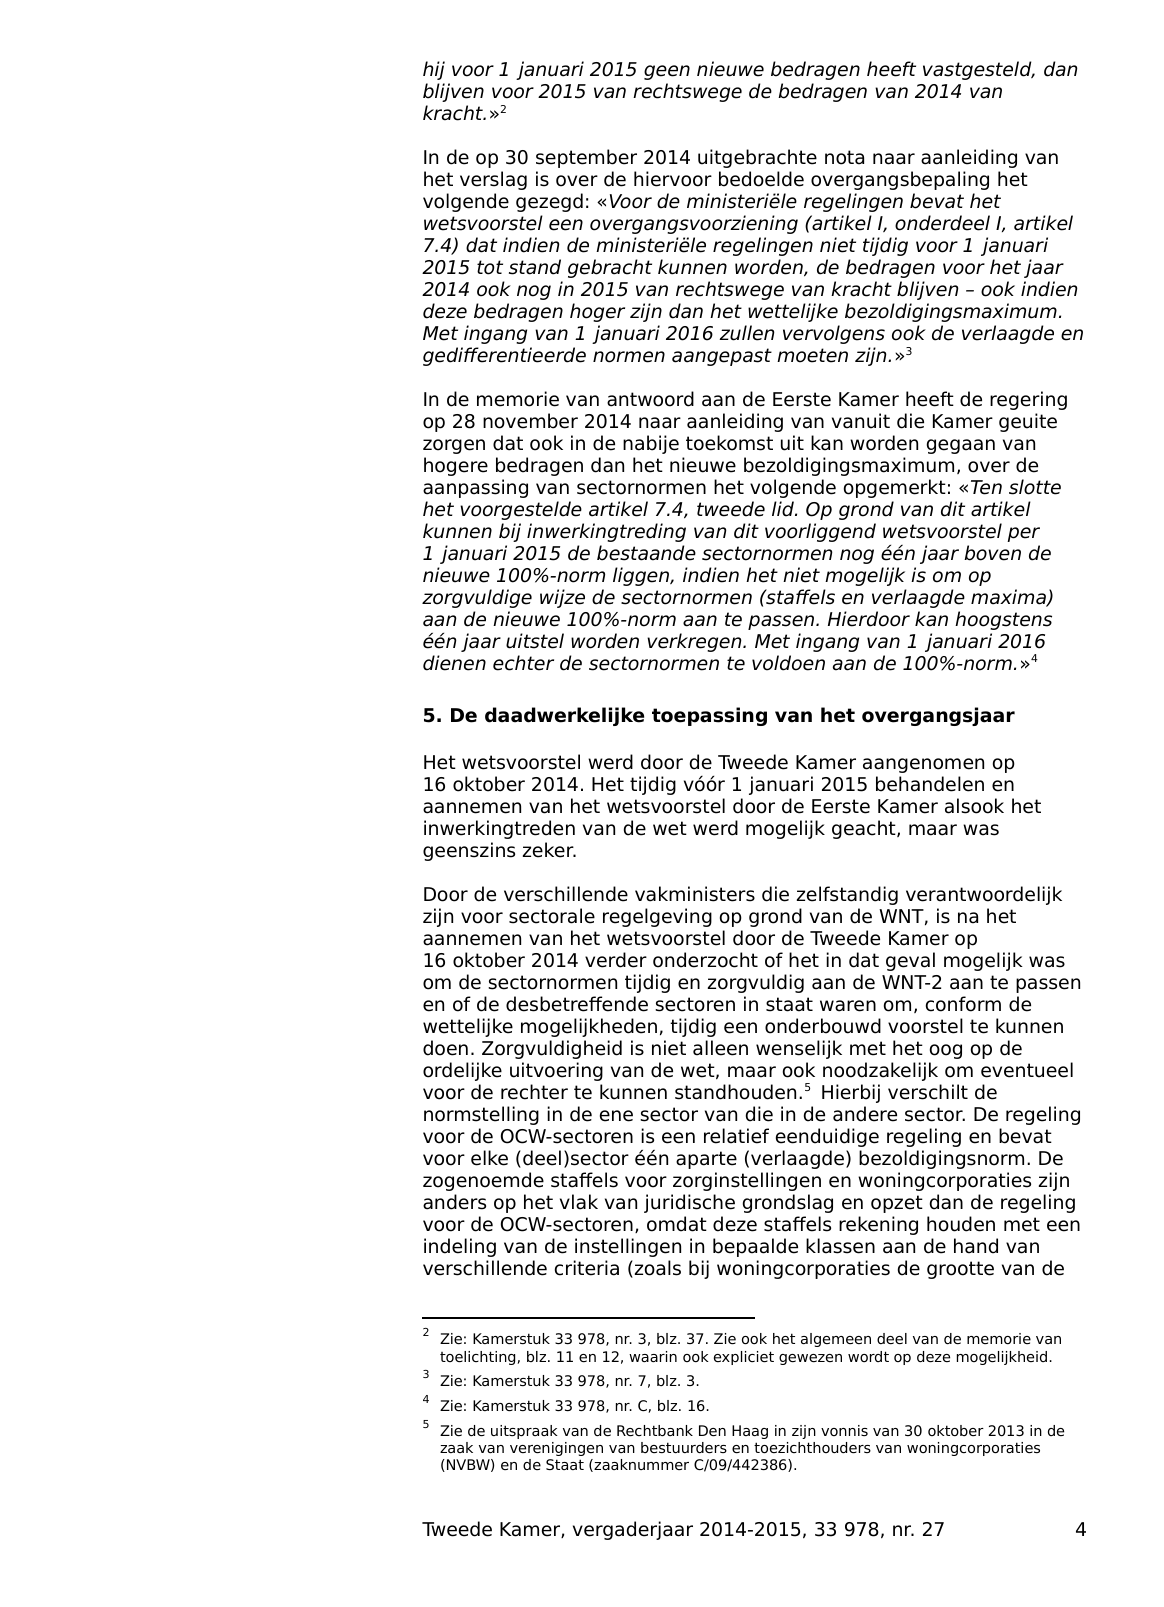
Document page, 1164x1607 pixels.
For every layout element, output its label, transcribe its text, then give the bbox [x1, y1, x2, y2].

subtitle 5. De daadwerkelijke toepassing van het overgangsjaar [422, 705, 1087, 727]
text In de memorie van antwoord aan de Eerste Kamer heeft de regering op 28 november 2014 naar aanleiding van vanuit die Kamer geuite zorgen dat ook in de nabije toekomst uit kan worden gegaan van hogere bedragen dan het nieuwe bezoldigingsmaximum, over de aanpassing van sectornormen het volgende opgemerkt: «Ten slotte het voorgestelde artikel 7.4, tweede lid. Op grond van dit artikel kunnen bij inwerkingtreding van dit voorliggend wetsvoorstel per 1 januari 2015 de bestaande sectornormen nog één jaar boven de nieuwe 100%-norm liggen, indien het niet mogelijk is om op zorgvuldige wijze de sectornormen (staffels en verlaagde maxima) aan de nieuwe 100%-norm aan te passen. Hierdoor kan hoogstens één jaar uitstel worden verkregen. Met ingang van 1 januari 2016 dienen echter de sectornormen te voldoen aan de 100%-norm.» [422, 389, 1087, 675]
text In de op 30 september 2014 uitgebrachte nota naar aanleiding van het verslag is over de hiervoor bedoelde overgangsbepaling het volgende gezegd: «Voor de ministeriële regelingen bevat het wetsvoorstel een overgangsvoorziening (artikel I, onderdeel I, artikel 7.4) dat indien de ministeriële regelingen niet tijdig voor 1 januari 2015 tot stand gebracht kunnen worden, de bedragen voor het jaar 2014 ook nog in 2015 van rechtswege van kracht blijven – ook indien deze bedragen hoger zijn dan het wettelijke bezoldigingsmaximum. Met ingang van 1 januari 2016 zullen vervolgens ook de verlaagde en gedifferentieerde normen aangepast moeten zijn.» [422, 147, 1087, 367]
text Zie de uitspraak van de Rechtbank Den Haag in zijn vonnis van 30 oktober 2013 in de zaak van verenigingen van bestuurders en toezichthouders van woningcorporaties (NVBW) en de Staat (zaaknummer C/09/442386). [422, 1418, 1087, 1474]
text Door de verschillende vakministers die zelfstandig verantwoordelijk zijn voor sectorale regelgeving op grond van de WNT, is na het aannemen van het wetsvoorstel door de Tweede Kamer op 16 oktober 2014 verder onderzocht of het in dat geval mogelijk was om de sectornormen tijdig en zorgvuldig aan de WNT-2 aan te passen en of de desbetreffende sectoren in staat waren om, conform de wettelijke mogelijkheden, tijdig een onderbouwd voorstel te kunnen doen. Zorgvuldigheid is niet alleen wenselijk met het oog op de ordelijke uitvoering van de wet, maar ook noodzakelijk om eventueel voor de rechter te kunnen standhouden. Hierbij verschilt de normstelling in de ene sector van die in de andere sector. De regeling voor de OCW-sectoren is een relatief eenduidige regeling en bevat voor elke (deel)sector één aparte (verlaagde) bezoldigingsnorm. De zogenoemde staffels voor zorginstellingen en woningcorporaties zijn anders op het vlak van juridische grondslag en opzet dan de regeling voor de OCW-sectoren, omdat deze staffels rekening houden met een indeling van de instellingen in bepaalde klassen aan de hand van verschillende criteria (zoals bij woningcorporaties de grootte van de [422, 884, 1087, 1279]
text Zie: Kamerstuk 33 978, nr. C, blz. 16. [422, 1393, 1087, 1416]
text Zie: Kamerstuk 33 978, nr. 3, blz. 37. Zie ook het algemeen deel van de memorie van toelichting, blz. 11 en 12, waarin ook expliciet gewezen wordt op deze mogelijkheid. [422, 1327, 1087, 1366]
text hij voor 1 januari 2015 geen nieuwe bedragen heeft vastgesteld, dan blijven voor 2015 van rechtswege de bedragen van 2014 van kracht.» [422, 59, 1087, 125]
text Het wetsvoorstel werd door de Tweede Kamer aangenomen op 16 oktober 2014. Het tijdig vóór 1 januari 2015 behandelen en aannemen van het wetsvoorstel door de Eerste Kamer alsook het inwerkingtreden van de wet werd mogelijk geacht, maar was geenszins zeker. [422, 752, 1087, 862]
text Zie: Kamerstuk 33 978, nr. 7, blz. 3. [422, 1368, 1087, 1391]
